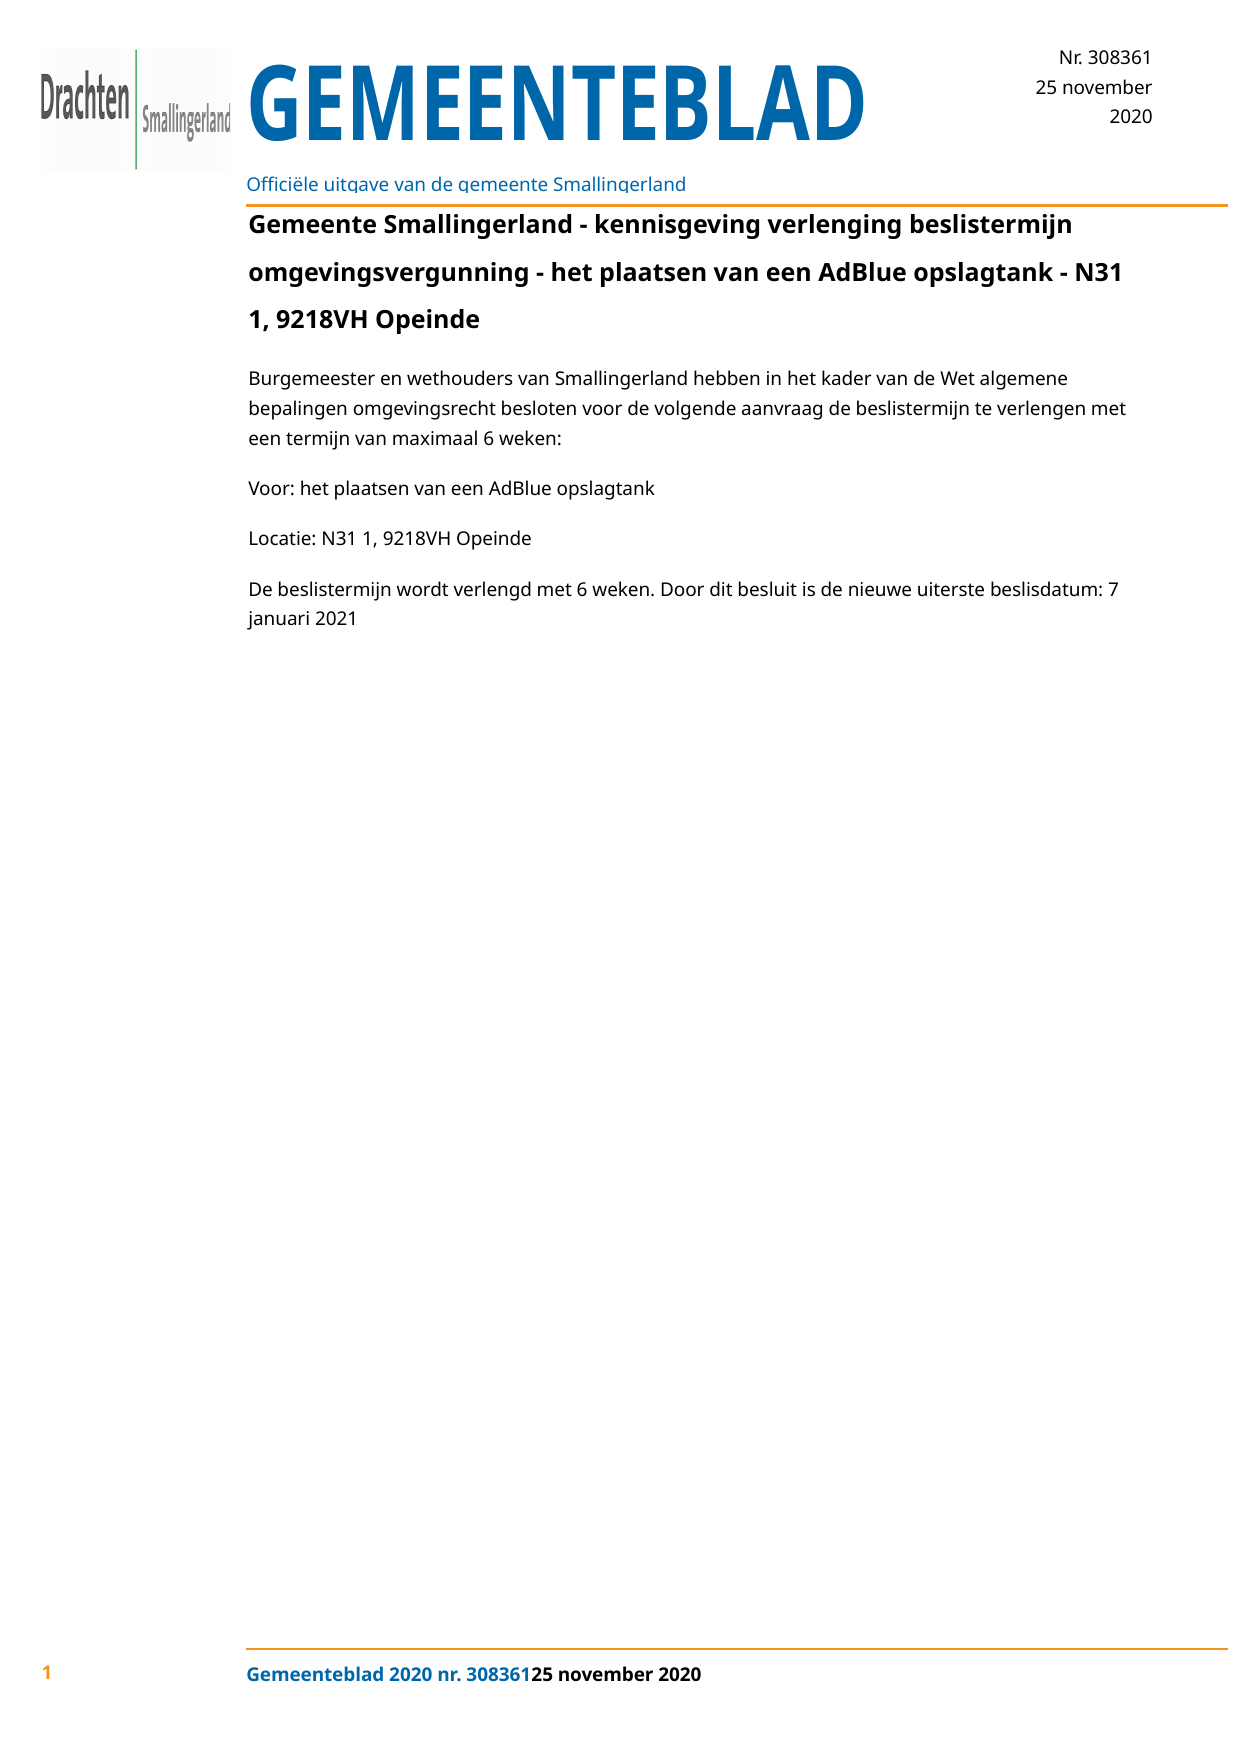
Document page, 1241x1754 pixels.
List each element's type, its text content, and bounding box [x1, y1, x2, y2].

text Gemeente Smallingerland - kennisgeving verlenging beslistermijn omgevingsvergunning - het plaatsen van een AdBlue opslagtank - N31 1, 9218VH Opeinde [248, 207, 1152, 336]
text De beslistermijn wordt verlengd met 6 weken. Door dit besluit is de nieuwe uiterste beslisdatum: 7 januari 2021 [248, 576, 1152, 631]
text Locatie: N31 1, 9218VH Opeinde [248, 526, 1152, 551]
text Burgemeester en wethouders van Smallingerland hebben in het kader van de Wet algemene bepalingen omgevingsrecht besloten voor de volgende aanvraag de beslistermijn te verlengen met een termijn van maximaal 6 weken: [248, 366, 1152, 450]
picture [41, 47, 231, 172]
text Voor: het plaatsen van een AdBlue opslagtank [248, 475, 1152, 501]
